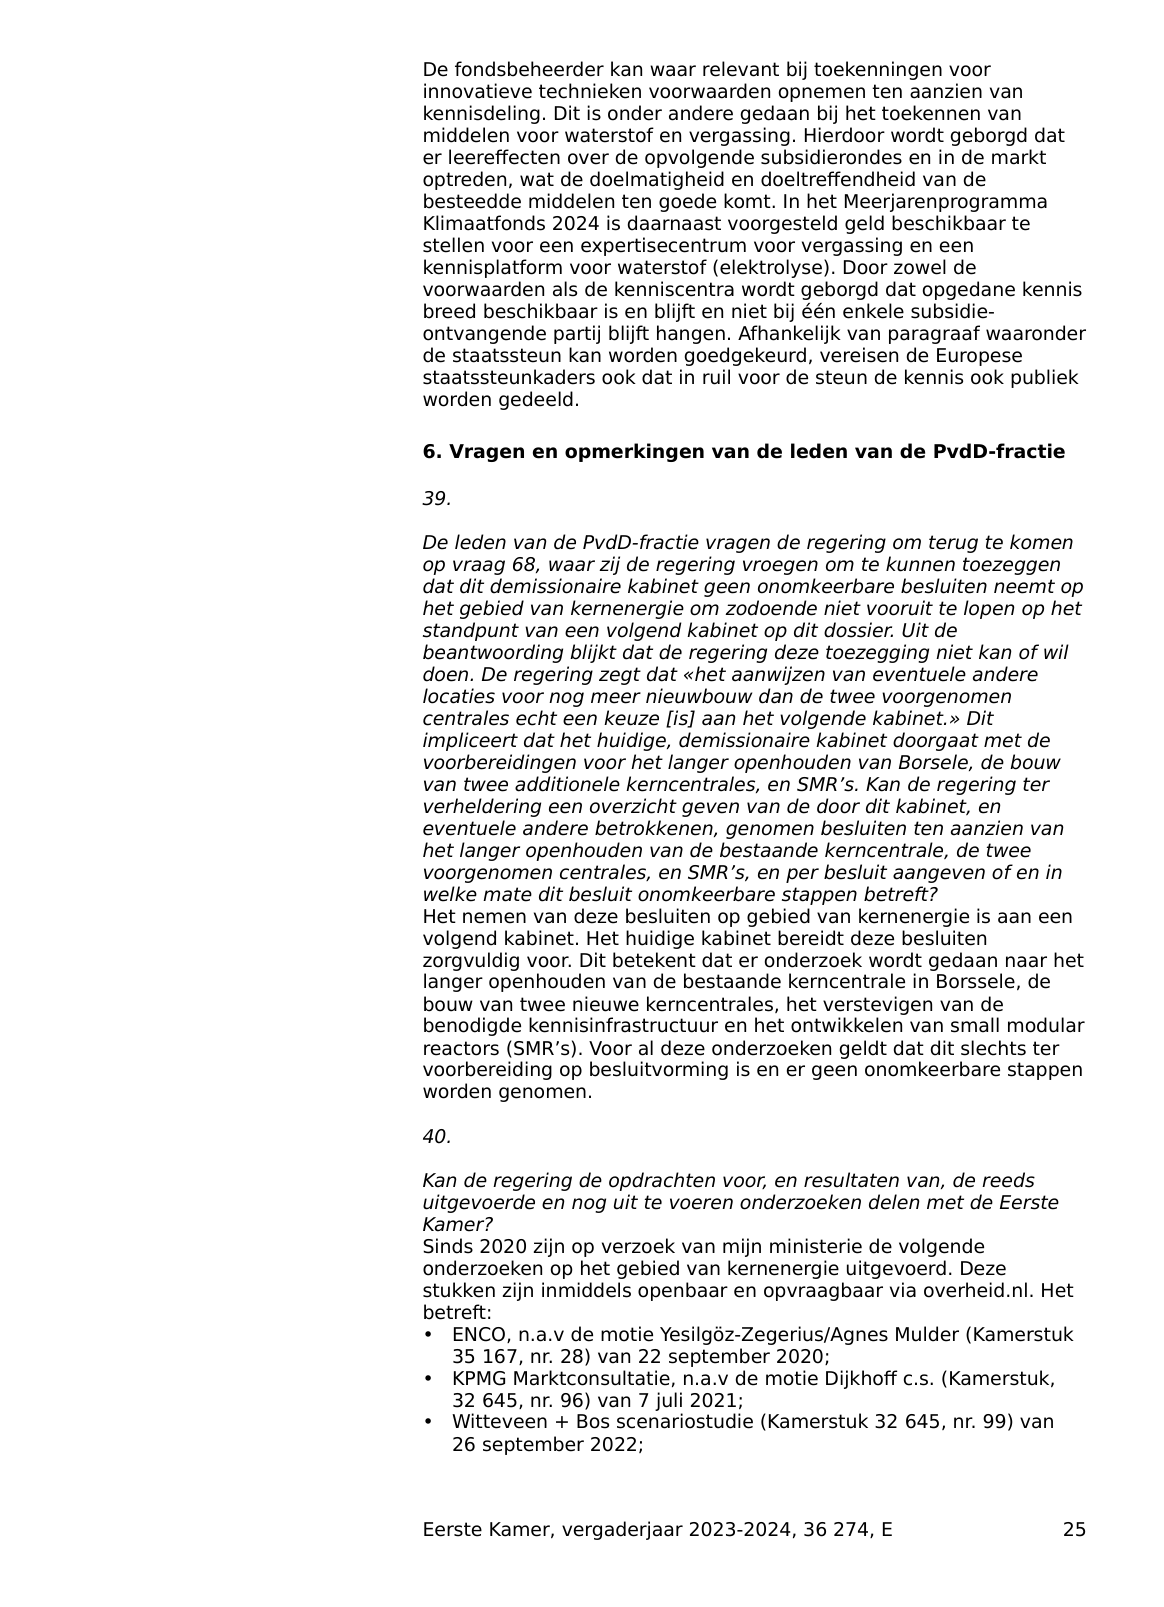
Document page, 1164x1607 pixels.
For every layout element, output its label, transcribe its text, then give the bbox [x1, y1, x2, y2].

text Kan de regering de opdrachten voor, en resultaten van, de reeds uitgevoerde en nog uit te voeren onderzoeken delen met de Eerste Kamer? [422, 1170, 1087, 1236]
subtitle 6. Vragen en opmerkingen van de leden van de PvdD-fractie [422, 441, 1087, 463]
text • KPMG Marktconsultatie, n.a.v de motie Dijkhoff c.s. (Kamerstuk, 32 645, nr. 96) van 7 juli 2021; [422, 1367, 1087, 1411]
text De fondsbeheerder kan waar relevant bij toekenningen voor innovatieve technieken voorwaarden opnemen ten aanzien van kennisdeling. Dit is onder andere gedaan bij het toekennen van middelen voor waterstof en vergassing. Hierdoor wordt geborgd dat er leereffecten over de opvolgende subsidierondes en in de markt optreden, wat de doelmatigheid en doeltreffendheid van de besteedde middelen ten goede komt. In het Meerjarenprogramma Klimaatfonds 2024 is daarnaast voorgesteld geld beschikbaar te stellen voor een expertisecentrum voor vergassing en een kennisplatform voor waterstof (elektrolyse). Door zowel de voorwaarden als de kenniscentra wordt geborgd dat opgedane kennis breed beschikbaar is en blijft en niet bij één enkele subsidie-ontvangende partij blijft hangen. Afhankelijk van paragraaf waaronder de staatssteun kan worden goedgekeurd, vereisen de Europese staatssteunkaders ook dat in ruil voor de steun de kennis ook publiek worden gedeeld. [422, 59, 1087, 411]
subtitle 40. [422, 1126, 1087, 1147]
text • ENCO, n.a.v de motie Yesilgöz-Zegerius/Agnes Mulder (Kamerstuk 35 167, nr. 28) van 22 september 2020; [422, 1323, 1087, 1367]
text Het nemen van deze besluiten op gebied van kernenergie is aan een volgend kabinet. Het huidige kabinet bereidt deze besluiten zorgvuldig voor. Dit betekent dat er onderzoek wordt gedaan naar het langer openhouden van de bestaande kerncentrale in Borssele, de bouw van twee nieuwe kerncentrales, het verstevigen van de benodigde kennisinfrastructuur en het ontwikkelen van small modular reactors (SMR’s). Voor al deze onderzoeken geldt dat dit slechts ter voorbereiding op besluitvorming is en er geen onomkeerbare stappen worden genomen. [422, 906, 1087, 1103]
text Sinds 2020 zijn op verzoek van mijn ministerie de volgende onderzoeken op het gebied van kernenergie uitgevoerd. Deze stukken zijn inmiddels openbaar en opvraagbaar via overheid.nl. Het betreft: [422, 1236, 1087, 1323]
text De leden van de PvdD-fractie vragen de regering om terug te komen op vraag 68, waar zij de regering vroegen om te kunnen toezeggen dat dit demissionaire kabinet geen onomkeerbare besluiten neemt op het gebied van kernenergie om zodoende niet vooruit te lopen op het standpunt van een volgend kabinet op dit dossier. Uit de beantwoording blijkt dat de regering deze toezegging niet kan of wil doen. De regering zegt dat «het aanwijzen van eventuele andere locaties voor nog meer nieuwbouw dan de twee voorgenomen centrales echt een keuze [is] aan het volgende kabinet.» Dit impliceert dat het huidige, demissionaire kabinet doorgaat met de voorbereidingen voor het langer openhouden van Borsele, de bouw van twee additionele kerncentrales, en SMR’s. Kan de regering ter verheldering een overzicht geven van de door dit kabinet, en eventuele andere betrokkenen, genomen besluiten ten aanzien van het langer openhouden van de bestaande kerncentrale, de twee voorgenomen centrales, en SMR’s, en per besluit aangeven of en in welke mate dit besluit onomkeerbare stappen betreft? [422, 532, 1087, 906]
text • Witteveen + Bos scenariostudie (Kamerstuk 32 645, nr. 99) van 26 september 2022; [422, 1411, 1087, 1455]
subtitle 39. [422, 488, 1087, 510]
